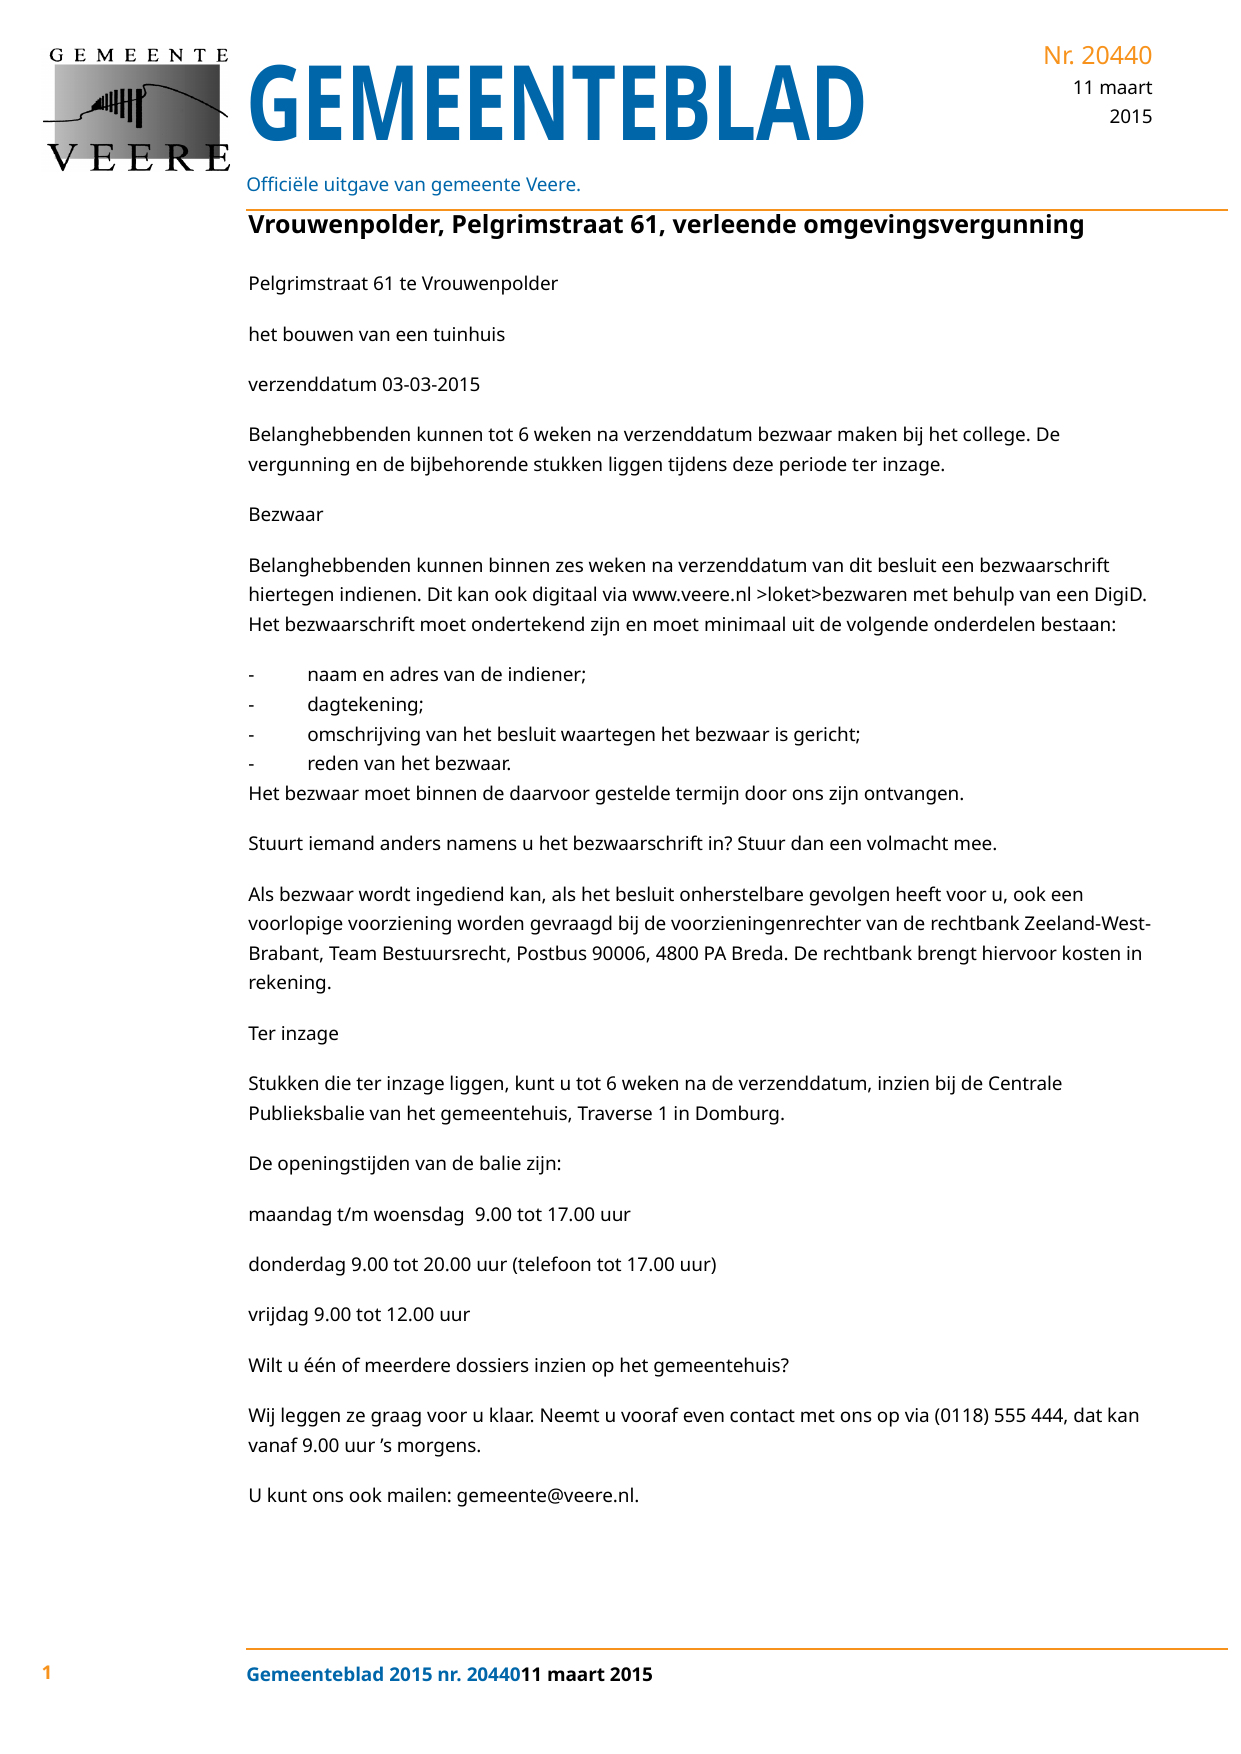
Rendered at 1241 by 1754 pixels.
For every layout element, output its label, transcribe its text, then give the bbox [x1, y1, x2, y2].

list reden van het bezwaar. [248, 750, 1152, 776]
text Wilt u één of meerdere dossiers inzien op het gemeentehuis? [248, 1352, 1152, 1378]
text Het bezwaar moet binnen de daarvoor gestelde termijn door ons zijn ontvangen. [248, 780, 1152, 806]
text het bouwen van een tuinhuis [248, 321, 1152, 346]
text Belanghebbenden kunnen tot 6 weken na verzenddatum bezwaar maken bij het college. De vergunning en de bijbehorende stukken liggen tijdens deze periode ter inzage. [248, 422, 1152, 477]
text donderdag 9.00 tot 20.00 uur (telefoon tot 17.00 uur) [248, 1251, 1152, 1277]
list omschrijving van het besluit waartegen het bezwaar is gericht; [248, 721, 1152, 746]
text verzenddatum 03-03-2015 [248, 371, 1152, 397]
list dagtekening; [248, 691, 1152, 717]
text U kunt ons ook mailen: gemeente@veere.nl. [248, 1482, 1152, 1508]
text maandag t/m woensdag 9.00 tot 17.00 uur [248, 1201, 1152, 1226]
text De openingstijden van de balie zijn: [248, 1150, 1152, 1176]
text Als bezwaar wordt ingediend kan, als het besluit onherstelbare gevolgen heeft voor u, ook een voorlopige voorziening worden gevraagd bij de voorzieningenrechter van de rechtbank Zeeland-West-Brabant, Team Bestuursrecht, Postbus 90006, 4800 PA Breda. De rechtbank brengt hiervoor kosten in rekening. [248, 881, 1152, 995]
text Stukken die ter inzage liggen, kunt u tot 6 weken na de verzenddatum, inzien bij de Centrale Publieksbalie van het gemeentehuis, Traverse 1 in Domburg. [248, 1070, 1152, 1126]
text Pelgrimstraat 61 te Vrouwenpolder [248, 270, 1152, 296]
picture [41, 47, 231, 172]
text Ter inzage [248, 1020, 1152, 1046]
text Wij leggen ze graag voor u klaar. Neemt u vooraf even contact met ons op via (0118) 555 444, dat kan vanaf 9.00 uur ’s morgens. [248, 1402, 1152, 1458]
text Bezwaar [248, 502, 1152, 527]
text Stuurt iemand anders namens u het bezwaarschrift in? Stuur dan een volmacht mee. [248, 830, 1152, 856]
list naam en adres van de indiener; [248, 662, 1152, 687]
text Belanghebbenden kunnen binnen zes weken na verzenddatum van dit besluit een bezwaarschrift hiertegen indienen. Dit kan ook digitaal via www.veere.nl >loket>bezwaren met behulp van een DigiD. Het bezwaarschrift moet ondertekend zijn en moet minimaal uit de volgende onderdelen bestaan: [248, 552, 1152, 637]
text vrijdag 9.00 tot 12.00 uur [248, 1302, 1152, 1327]
text Vrouwenpolder, Pelgrimstraat 61, verleende omgevingsvergunning [248, 211, 1152, 241]
